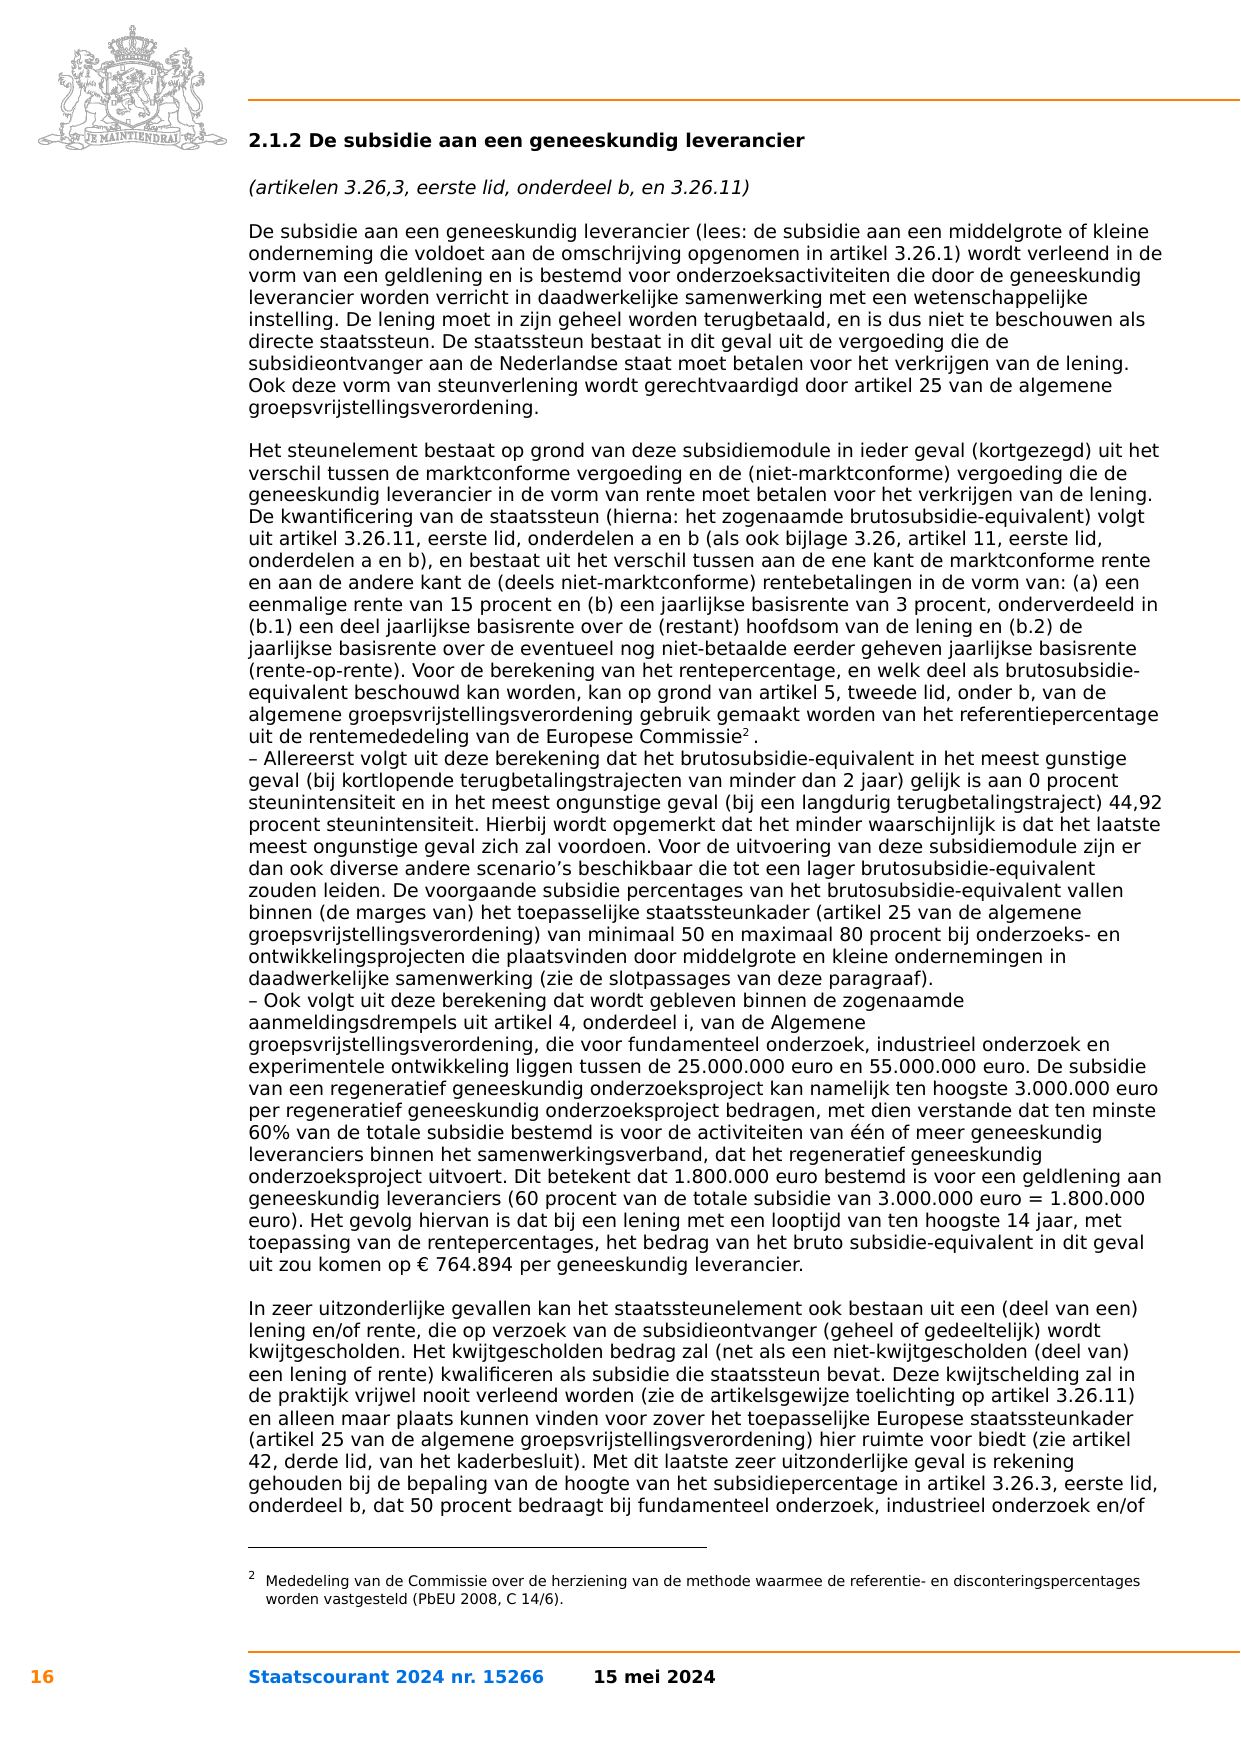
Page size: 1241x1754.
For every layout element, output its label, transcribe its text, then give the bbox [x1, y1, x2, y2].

text – Ook volgt uit deze berekening dat wordt gebleven binnen de zogenaamde aanmeldingsdrempels uit artikel 4, onderdeel i, van de Algemene groepsvrijstellingsverordening, die voor fundamenteel onderzoek, industrieel onderzoek en experimentele ontwikkeling liggen tussen de 25.000.000 euro en 55.000.000 euro. De subsidie van een regeneratief geneeskundig onderzoeksproject kan namelijk ten hoogste 3.000.000 euro per regeneratief geneeskundig onderzoeksproject bedragen, met dien verstande dat ten minste 60% van de totale subsidie bestemd is voor de activiteiten van één of meer geneeskundig leveranciers binnen het samenwerkingsverband, dat het regeneratief geneeskundig onderzoeksproject uitvoert. Dit betekent dat 1.800.000 euro bestemd is voor een geldlening aan geneeskundig leveranciers (60 procent van de totale subsidie van 3.000.000 euro = 1.800.000 euro). Het gevolg hiervan is dat bij een lening met een looptijd van ten hoogste 14 jaar, met toepassing van de rentepercentages, het bedrag van het bruto subsidie-equivalent in dit geval uit zou komen op € 764.894 per geneeskundig leverancier. [248, 990, 1163, 1276]
text – Allereerst volgt uit deze berekening dat het brutosubsidie-equivalent in het meest gunstige geval (bij kortlopende terugbetalingstrajecten van minder dan 2 jaar) gelijk is aan 0 procent steunintensiteit en in het meest ongunstige geval (bij een langdurig terugbetalingstraject) 44,92 procent steunintensiteit. Hierbij wordt opgemerkt dat het minder waarschijnlijk is dat het laatste meest ongunstige geval zich zal voordoen. Voor de uitvoering van deze subsidiemodule zijn er dan ook diverse andere scenario’s beschikbaar die tot een lager brutosubsidie-equivalent zouden leiden. De voorgaande subsidie percentages van het brutosubsidie-equivalent vallen binnen (de marges van) het toepasselijke staatssteunkader (artikel 25 van de algemene groepsvrijstellingsverordening) van minimaal 50 en maximaal 80 procent bij onderzoeks- en ontwikkelingsprojecten die plaatsvinden door middelgrote en kleine ondernemingen in daadwerkelijke samenwerking (zie de slotpassages van deze paragraaf). [248, 748, 1163, 990]
text Het steunelement bestaat op grond van deze subsidiemodule in ieder geval (kortgezegd) uit het verschil tussen de marktconforme vergoeding en de (niet-marktconforme) vergoeding die de geneeskundig leverancier in de vorm van rente moet betalen voor het verkrijgen van de lening. De kwantificering van de staatssteun (hierna: het zogenaamde brutosubsidie-equivalent) volgt uit artikel 3.26.11, eerste lid, onderdelen a en b (als ook bijlage 3.26, artikel 11, eerste lid, onderdelen a en b), en bestaat uit het verschil tussen aan de ene kant de marktconforme rente en aan de andere kant de (deels niet-marktconforme) rentebetalingen in de vorm van: (a) een eenmalige rente van 15 procent en (b) een jaarlijkse basisrente van 3 procent, onderverdeeld in (b.1) een deel jaarlijkse basisrente over de (restant) hoofdsom van de lening en (b.2) de jaarlijkse basisrente over de eventueel nog niet-betaalde eerder geheven jaarlijkse basisrente (rente-op-rente). Voor de berekening van het rentepercentage, en welk deel als brutosubsidie-equivalent beschouwd kan worden, kan op grond van artikel 5, tweede lid, onder b, van de algemene groepsvrijstellingsverordening gebruik gemaakt worden van het referentiepercentage uit de rentemededeling van de Europese Commissie. [248, 440, 1163, 748]
subtitle 2.1.2 De subsidie aan een geneeskundig leverancier [248, 130, 1163, 152]
text De subsidie aan een geneeskundig leverancier (lees: de subsidie aan een middelgrote of kleine onderneming die voldoet aan de omschrijving opgenomen in artikel 3.26.1) wordt verleend in de vorm van een geldlening en is bestemd voor onderzoeksactiviteiten die door de geneeskundig leverancier worden verricht in daadwerkelijke samenwerking met een wetenschappelijke instelling. De lening moet in zijn geheel worden terugbetaald, en is dus niet te beschouwen als directe staatssteun. De staatssteun bestaat in dit geval uit de vergoeding die de subsidieontvanger aan de Nederlandse staat moet betalen voor het verkrijgen van de lening. Ook deze vorm van steunverlening wordt gerechtvaardigd door artikel 25 van de algemene groepsvrijstellingsverordening. [248, 221, 1163, 418]
subtitle (artikelen 3.26,3, eerste lid, onderdeel b, en 3.26.11) [248, 177, 1163, 199]
text In zeer uitzonderlijke gevallen kan het staatssteunelement ook bestaan uit een (deel van een) lening en/of rente, die op verzoek van de subsidieontvanger (geheel of gedeeltelijk) wordt kwijtgescholden. Het kwijtgescholden bedrag zal (net als een niet-kwijtgescholden (deel van) een lening of rente) kwalificeren als subsidie die staatssteun bevat. Deze kwijtschelding zal in de praktijk vrijwel nooit verleend worden (zie de artikelsgewijze toelichting op artikel 3.26.11) en alleen maar plaats kunnen vinden voor zover het toepasselijke Europese staatssteunkader (artikel 25 van de algemene groepsvrijstellingsverordening) hier ruimte voor biedt (zie artikel 42, derde lid, van het kaderbesluit). Met dit laatste zeer uitzonderlijke geval is rekening gehouden bij de bepaling van de hoogte van het subsidiepercentage in artikel 3.26.3, eerste lid, onderdeel b, dat 50 procent bedraagt bij fundamenteel onderzoek, industrieel onderzoek en/of [248, 1297, 1163, 1517]
text Mededeling van de Commissie over de herziening van de methode waarmee de referentie- en disconteringspercentages worden vastgesteld (PbEU 2008, C 14/6). [248, 1569, 1163, 1608]
picture [38, 25, 227, 150]
